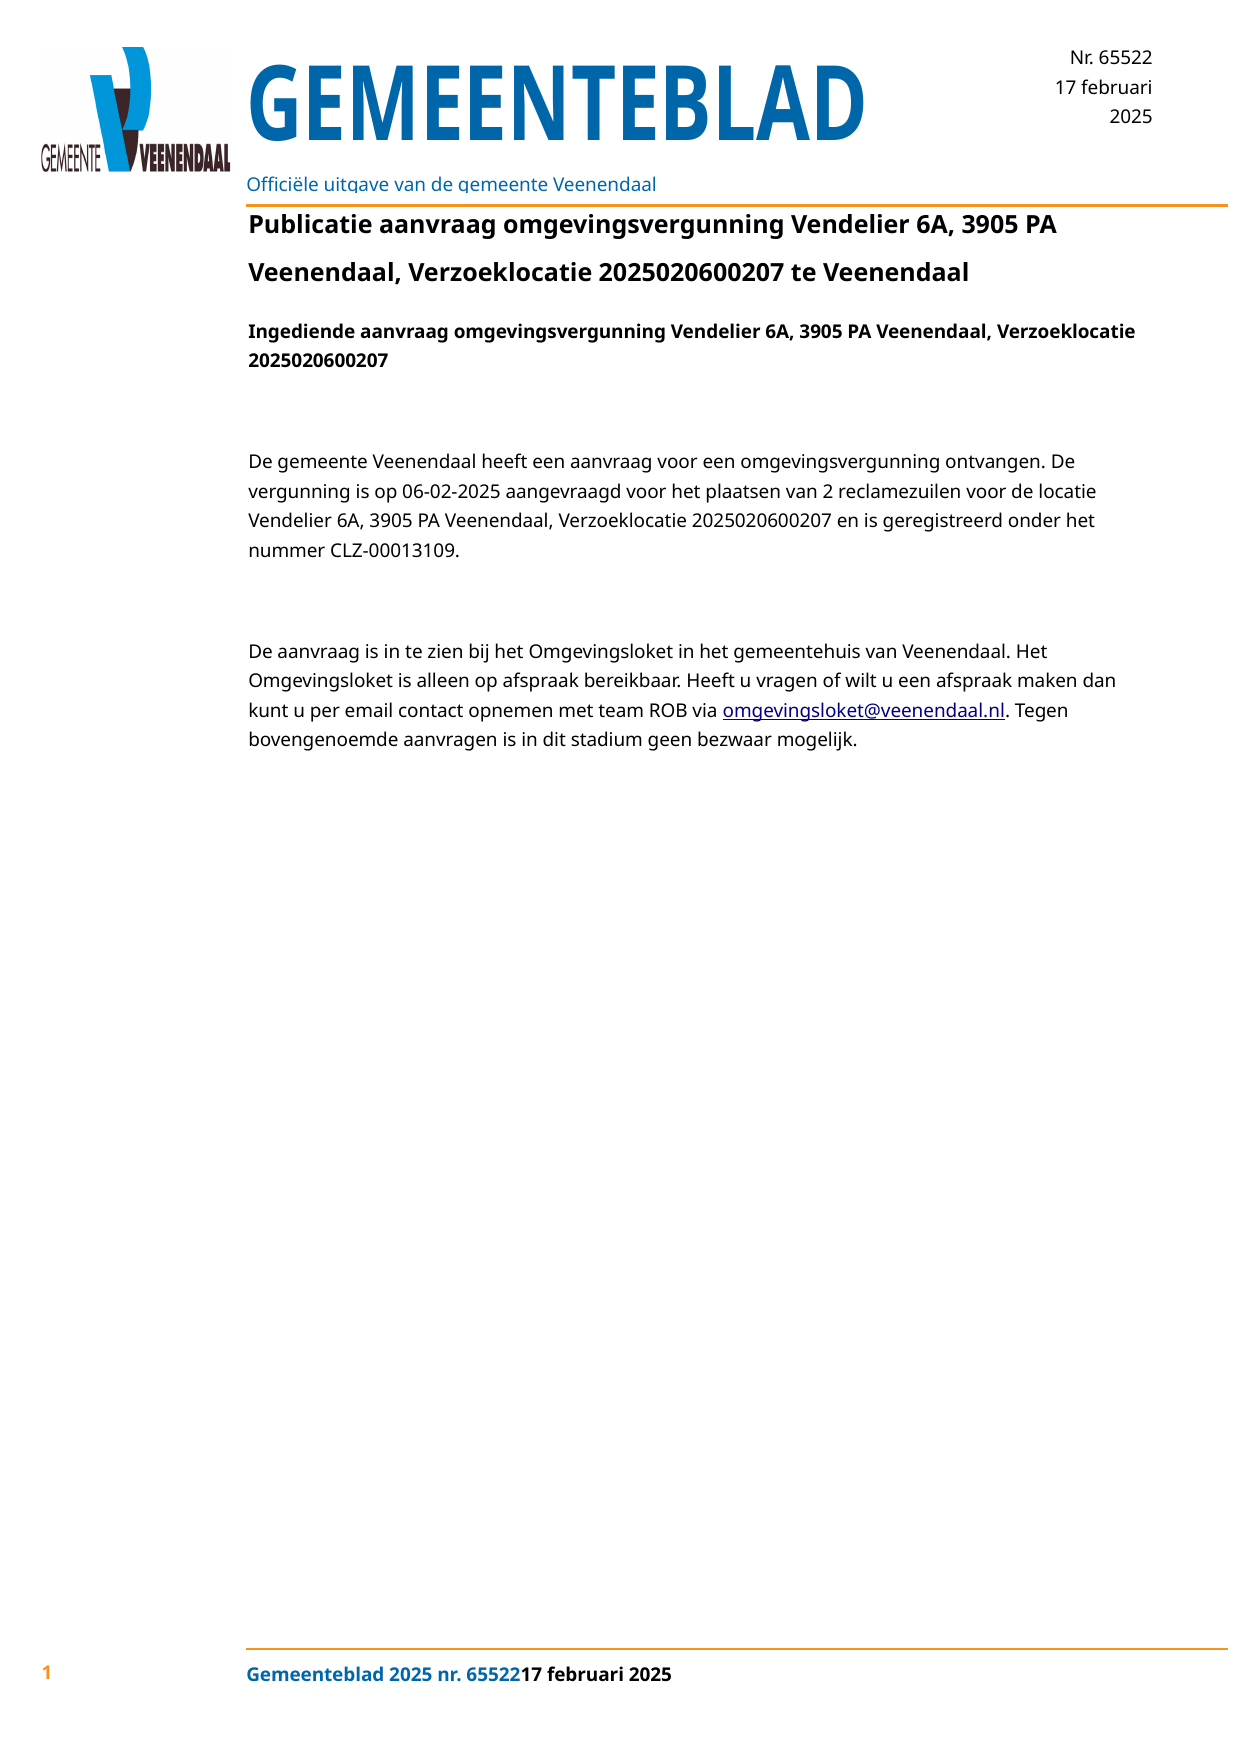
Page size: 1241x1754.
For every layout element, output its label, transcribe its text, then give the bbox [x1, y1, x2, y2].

picture [123, 47, 231, 172]
text De gemeente Veenendaal heeft een aanvraag voor een omgevingsvergunning ontvangen. De vergunning is op 06-02-2025 aangevraagd voor het plaatsen van 2 reclamezuilen voor de locatie Vendelier 6A, 3905 PA Veenendaal, Verzoeklocatie 2025020600207 en is geregistreerd onder het nummer CLZ-00013109. [248, 448, 1152, 563]
picture [41, 47, 130, 172]
text Publicatie aanvraag omgevingsvergunning Vendelier 6A, 3905 PA Veenendaal, Verzoeklocatie 2025020600207 te Veenendaal [248, 207, 1152, 288]
text De aanvraag is in te zien bij het Omgevingsloket in het gemeentehuis van Veenendaal. Het Omgevingsloket is alleen op afspraak bereikbaar. Heeft u vragen of wilt u een afspraak maken dan kunt u per email contact opnemen met team ROB via omgevingsloket@veenendaal.nl. Tegen bovengenoemde aanvragen is in dit stadium geen bezwaar mogelijk. [248, 638, 1152, 752]
text Ingediende aanvraag omgevingsvergunning Vendelier 6A, 3905 PA Veenendaal, Verzoeklocatie 2025020600207 [248, 318, 1152, 373]
